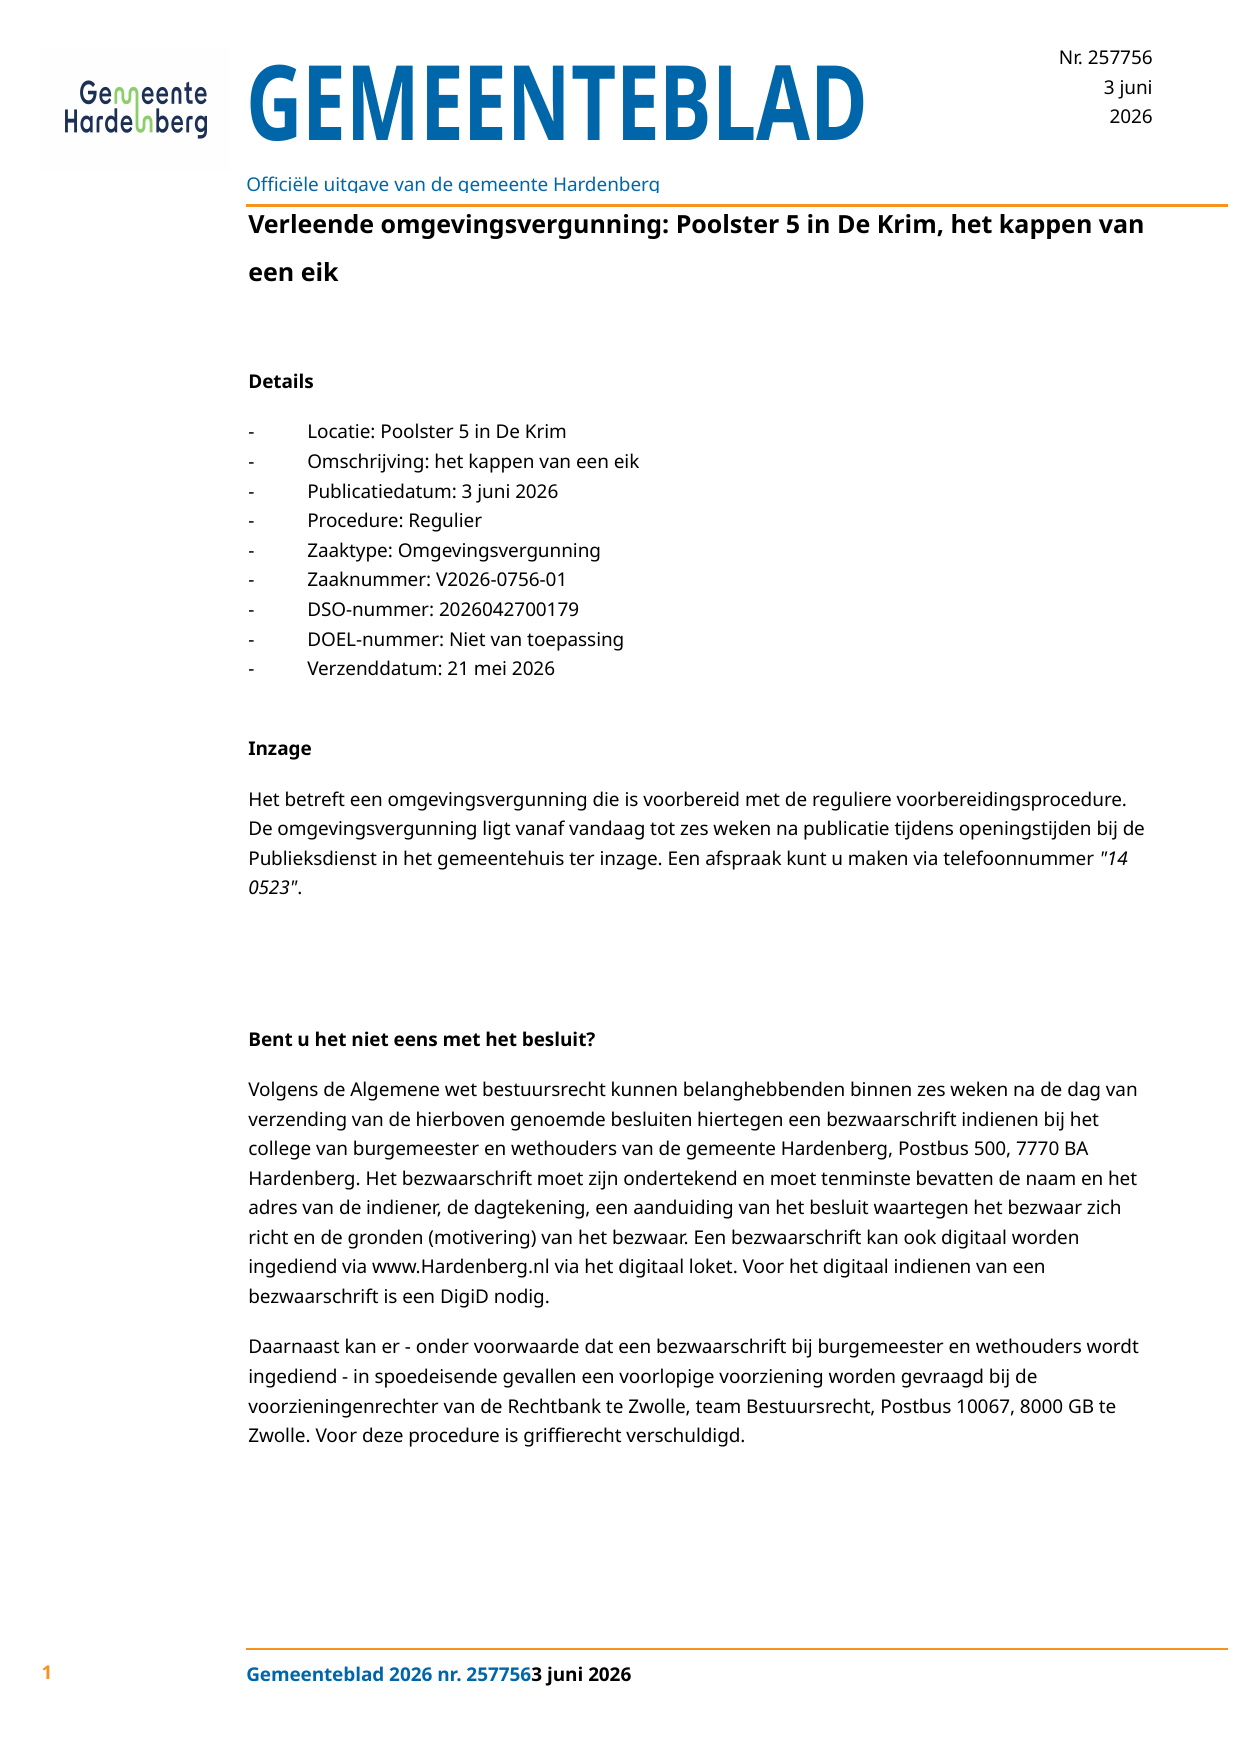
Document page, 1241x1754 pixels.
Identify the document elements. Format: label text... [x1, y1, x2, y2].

list Zaaktype: Omgevingsvergunning [248, 537, 1152, 563]
list Verzenddatum: 21 mei 2026 [248, 655, 1152, 681]
picture [41, 47, 231, 172]
text Details [248, 368, 1152, 394]
text Volgens de Algemene wet bestuursrecht kunnen belanghebbenden binnen zes weken na de dag van verzending van de hierboven genoemde besluiten hiertegen een bezwaarschrift indienen bij het college van burgemeester en wethouders van de gemeente Hardenberg, Postbus 500, 7770 BA Hardenberg. Het bezwaarschrift moet zijn ondertekend en moet tenminste bevatten de naam en het adres van de indiener, de dagtekening, een aanduiding van het besluit waartegen het bezwaar zich richt en de gronden (motivering) van het bezwaar. Een bezwaarschrift kan ook digitaal worden ingediend via www.Hardenberg.nl via het digitaal loket. Voor het digitaal indienen van een bezwaarschrift is een DigiD nodig. [248, 1076, 1152, 1309]
list Zaaknummer: V2026-0756-01 [248, 567, 1152, 592]
list Publicatiedatum: 3 juni 2026 [248, 478, 1152, 504]
text Inzage [248, 735, 1152, 761]
list DOEL-nummer: Niet van toepassing [248, 626, 1152, 652]
list Locatie: Poolster 5 in De Krim [248, 419, 1152, 444]
text Verleende omgevingsvergunning: Poolster 5 in De Krim, het kappen van een eik [248, 207, 1152, 288]
text Het betreft een omgevingsvergunning die is voorbereid met de reguliere voorbereidingsprocedure. De omgevingsvergunning ligt vanaf vandaag tot zes weken na publicatie tijdens openingstijden bij de Publieksdienst in het gemeentehuis ter inzage. Een afspraak kunt u maken via telefoonnummer "14 0523". [248, 786, 1152, 900]
text Bent u het niet eens met het besluit? [248, 1026, 1152, 1052]
text Daarnaast kan er - onder voorwaarde dat een bezwaarschrift bij burgemeester en wethouders wordt ingediend - in spoedeisende gevallen een voorlopige voorziening worden gevraagd bij de voorzieningenrechter van de Rechtbank te Zwolle, team Bestuursrecht, Postbus 10067, 8000 GB te Zwolle. Voor deze procedure is griffierecht verschuldigd. [248, 1334, 1152, 1448]
list Omschrijving: het kappen van een eik [248, 448, 1152, 474]
list Procedure: Regulier [248, 507, 1152, 533]
list DSO-nummer: 2026042700179 [248, 596, 1152, 622]
